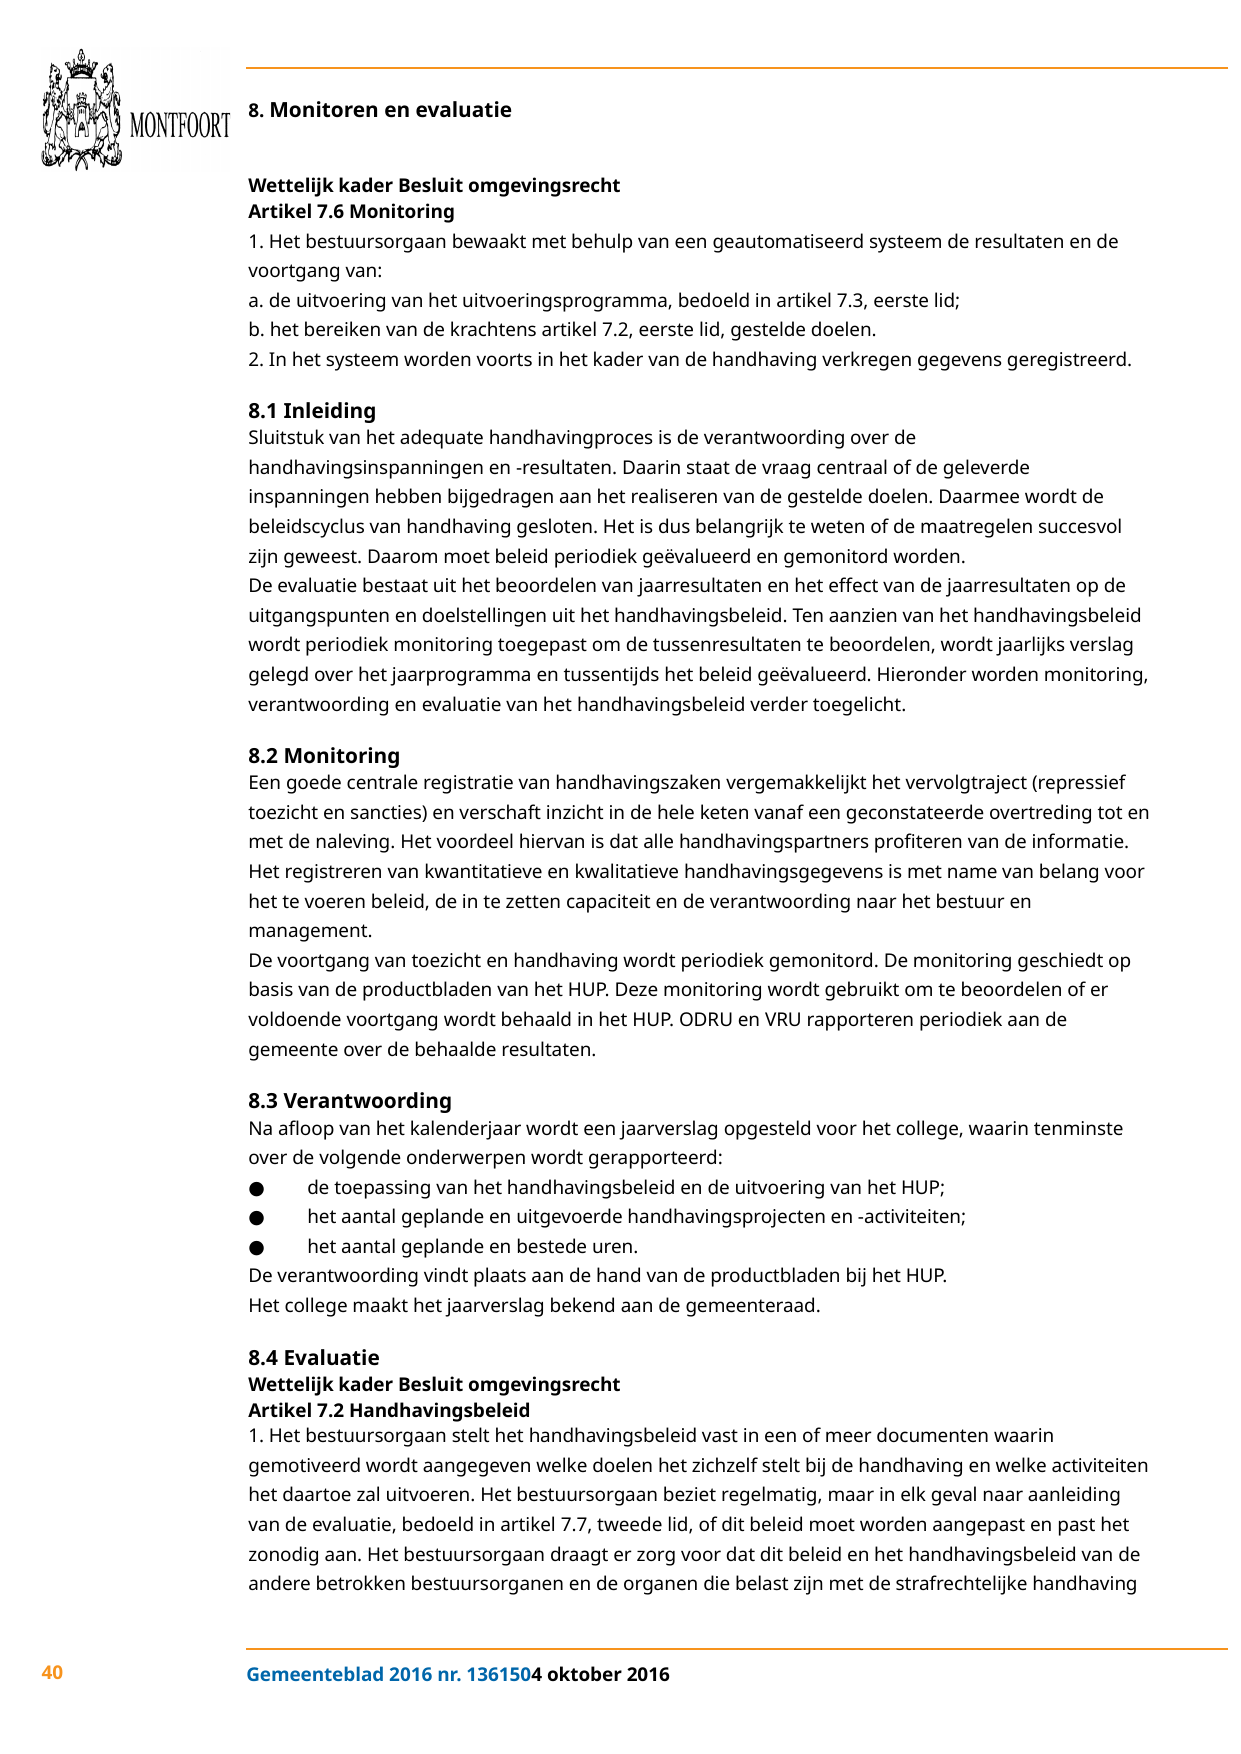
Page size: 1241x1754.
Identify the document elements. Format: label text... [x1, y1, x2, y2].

list de toepassing van het handhavingsbeleid en de uitvoering van het HUP; [248, 1174, 1152, 1199]
text Sluitstuk van het adequate handhavingproces is de verantwoording over de handhavingsinspanningen en -resultaten. Daarin staat de vraag centraal of de geleverde inspanningen hebben bijgedragen aan het realiseren van de gestelde doelen. Daarmee wordt de beleidscyclus van handhaving gesloten. Het is dus belangrijk te weten of de maatregelen succesvol zijn geweest. Daarom moet beleid periodiek geëvalueerd en gemonitord worden. [248, 424, 1152, 568]
text 8.1 Inleiding [248, 396, 1152, 424]
table_header Wettelijk kader Besluit omgevingsrecht [248, 1371, 1152, 1397]
text De verantwoording vindt plaats aan de hand van de productbladen bij het HUP. [248, 1263, 1152, 1288]
text Na afloop van het kalenderjaar wordt een jaarverslag opgesteld voor het college, waarin tenminste over de volgende onderwerpen wordt gerapporteerd: [248, 1115, 1152, 1170]
table_cell Artikel 7.6 Monitoring 1. Het bestuursorgaan bewaakt met behulp van een geautomatiseerd systeem de resultaten en de voortgang van: a. de uitvoering van het uitvoeringsprogramma, bedoeld in artikel 7.3, eerste lid; b. het bereiken van de krachtens artikel 7.2, eerste lid, gestelde doelen. 2. In het systeem worden voorts in het kader van de handhaving verkregen gegevens geregistreerd. [248, 198, 1152, 372]
list het aantal geplande en uitgevoerde handhavingsprojecten en -activiteiten; [248, 1203, 1152, 1229]
text Een goede centrale registratie van handhavingszaken vergemakkelijkt het vervolgtraject (repressief toezicht en sancties) en verschaft inzicht in de hele keten vanaf een geconstateerde overtreding tot en met de naleving. Het voordeel hiervan is dat alle handhavingspartners profiteren van de informatie. Het registreren van kwantitatieve en kwalitatieve handhavingsgegevens is met name van belang voor het te voeren beleid, de in te zetten capaciteit en de verantwoording naar het bestuur en management. [248, 769, 1152, 943]
text 8.3 Verantwoording [248, 1086, 1152, 1115]
table_cell Artikel 7.2 Handhavingsbeleid 1. Het bestuursorgaan stelt het handhavingsbeleid vast in een of meer documenten waarin gemotiveerd wordt aangegeven welke doelen het zichzelf stelt bij de handhaving en welke activiteiten het daartoe zal uitvoeren. Het bestuursorgaan beziet regelmatig, maar in elk geval naar aanleiding van de evaluatie, bedoeld in artikel 7.7, tweede lid, of dit beleid moet worden aangepast en past het zonodig aan. Het bestuursorgaan draagt er zorg voor dat dit beleid en het handhavingsbeleid van de andere betrokken bestuursorganen en de organen die belast zijn met de strafrechtelijke handhaving [248, 1397, 1152, 1596]
list het aantal geplande en bestede uren. [248, 1233, 1152, 1259]
text De evaluatie bestaat uit het beoordelen van jaarresultaten en het effect van de jaarresultaten op de uitgangspunten en doelstellingen uit het handhavingsbeleid. Ten aanzien van het handhavingsbeleid wordt periodiek monitoring toegepast om de tussenresultaten te beoordelen, wordt jaarlijks verslag gelegd over het jaarprogramma en tussentijds het beleid geëvalueerd. Hieronder worden monitoring, verantwoording en evaluatie van het handhavingsbeleid verder toegelicht. [248, 572, 1152, 716]
text De voortgang van toezicht en handhaving wordt periodiek gemonitord. De monitoring geschiedt op basis van de productbladen van het HUP. Deze monitoring wordt gebruikt om te beoordelen of er voldoende voortgang wordt behaald in het HUP. ODRU en VRU rapporteren periodiek aan de gemeente over de behaalde resultaten. [248, 947, 1152, 1062]
table_header Wettelijk kader Besluit omgevingsrecht [248, 173, 1152, 198]
text Het college maakt het jaarverslag bekend aan de gemeenteraad. [248, 1292, 1152, 1318]
text 8.4 Evaluatie [248, 1343, 1152, 1371]
picture [41, 47, 231, 172]
text 8. Monitoren en evaluatie [248, 95, 1152, 123]
text 8.2 Monitoring [248, 741, 1152, 769]
